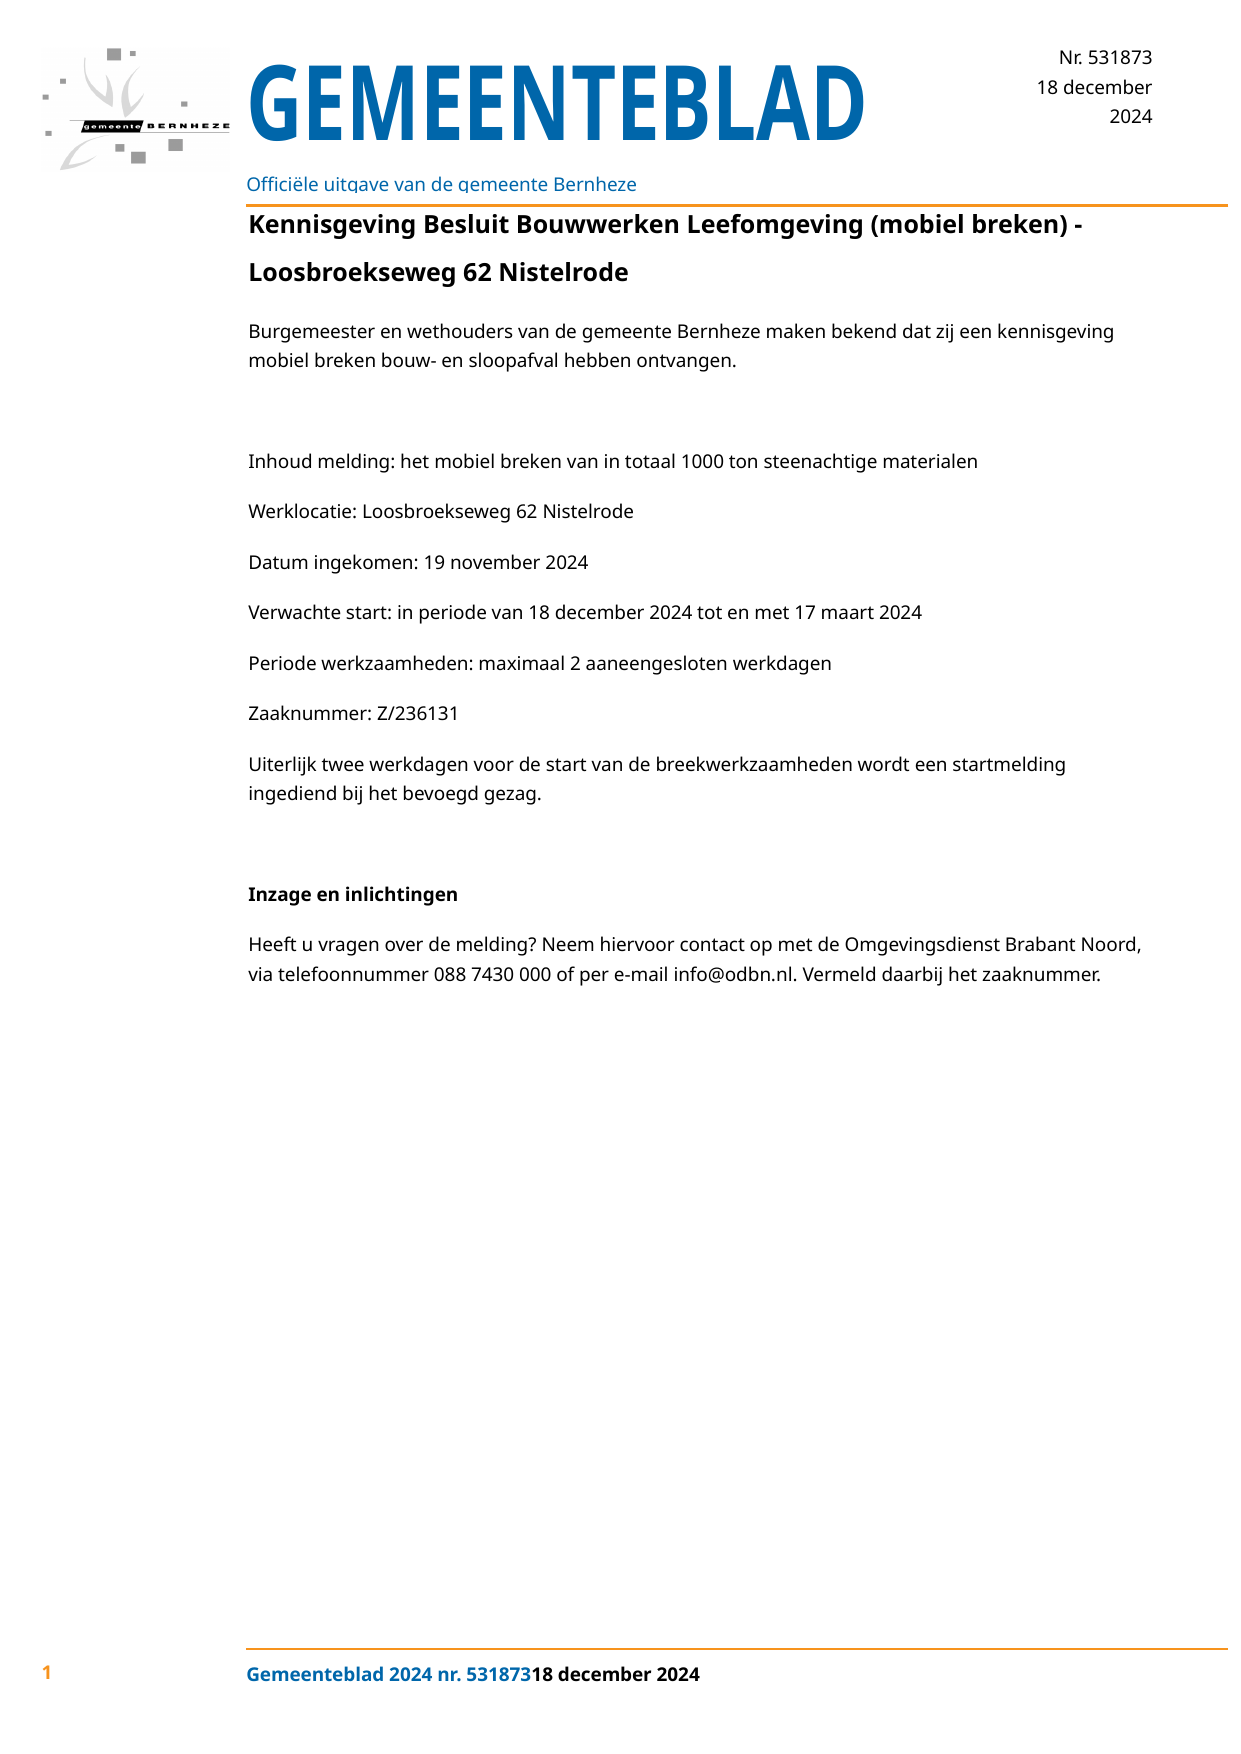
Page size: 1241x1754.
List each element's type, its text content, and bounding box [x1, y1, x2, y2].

text Datum ingekomen: 19 november 2024 [248, 549, 1152, 575]
text Verwachte start: in periode van 18 december 2024 tot en met 17 maart 2024 [248, 599, 1152, 625]
picture [41, 47, 231, 172]
text Inzage en inlichtingen [248, 881, 1152, 907]
text Uiterlijk twee werkdagen voor de start van de breekwerkzaamheden wordt een startmelding ingediend bij het bevoegd gezag. [248, 751, 1152, 806]
text Burgemeester en wethouders van de gemeente Bernheze maken bekend dat zij een kennisgeving mobiel breken bouw- en sloopafval hebben ontvangen. [248, 318, 1152, 373]
text Kennisgeving Besluit Bouwwerken Leefomgeving (mobiel breken) - Loosbroekseweg 62 Nistelrode [248, 207, 1152, 288]
text Inhoud melding: het mobiel breken van in totaal 1000 ton steenachtige materialen [248, 448, 1152, 474]
text Zaaknummer: Z/236131 [248, 700, 1152, 726]
text Periode werkzaamheden: maximaal 2 aaneengesloten werkdagen [248, 650, 1152, 676]
text Werklocatie: Loosbroekseweg 62 Nistelrode [248, 499, 1152, 524]
text Heeft u vragen over de melding? Neem hiervoor contact op met de Omgevingsdienst Brabant Noord, via telefoonnummer 088 7430 000 of per e-mail info@odbn.nl. Vermeld daarbij het zaaknummer. [248, 932, 1152, 987]
